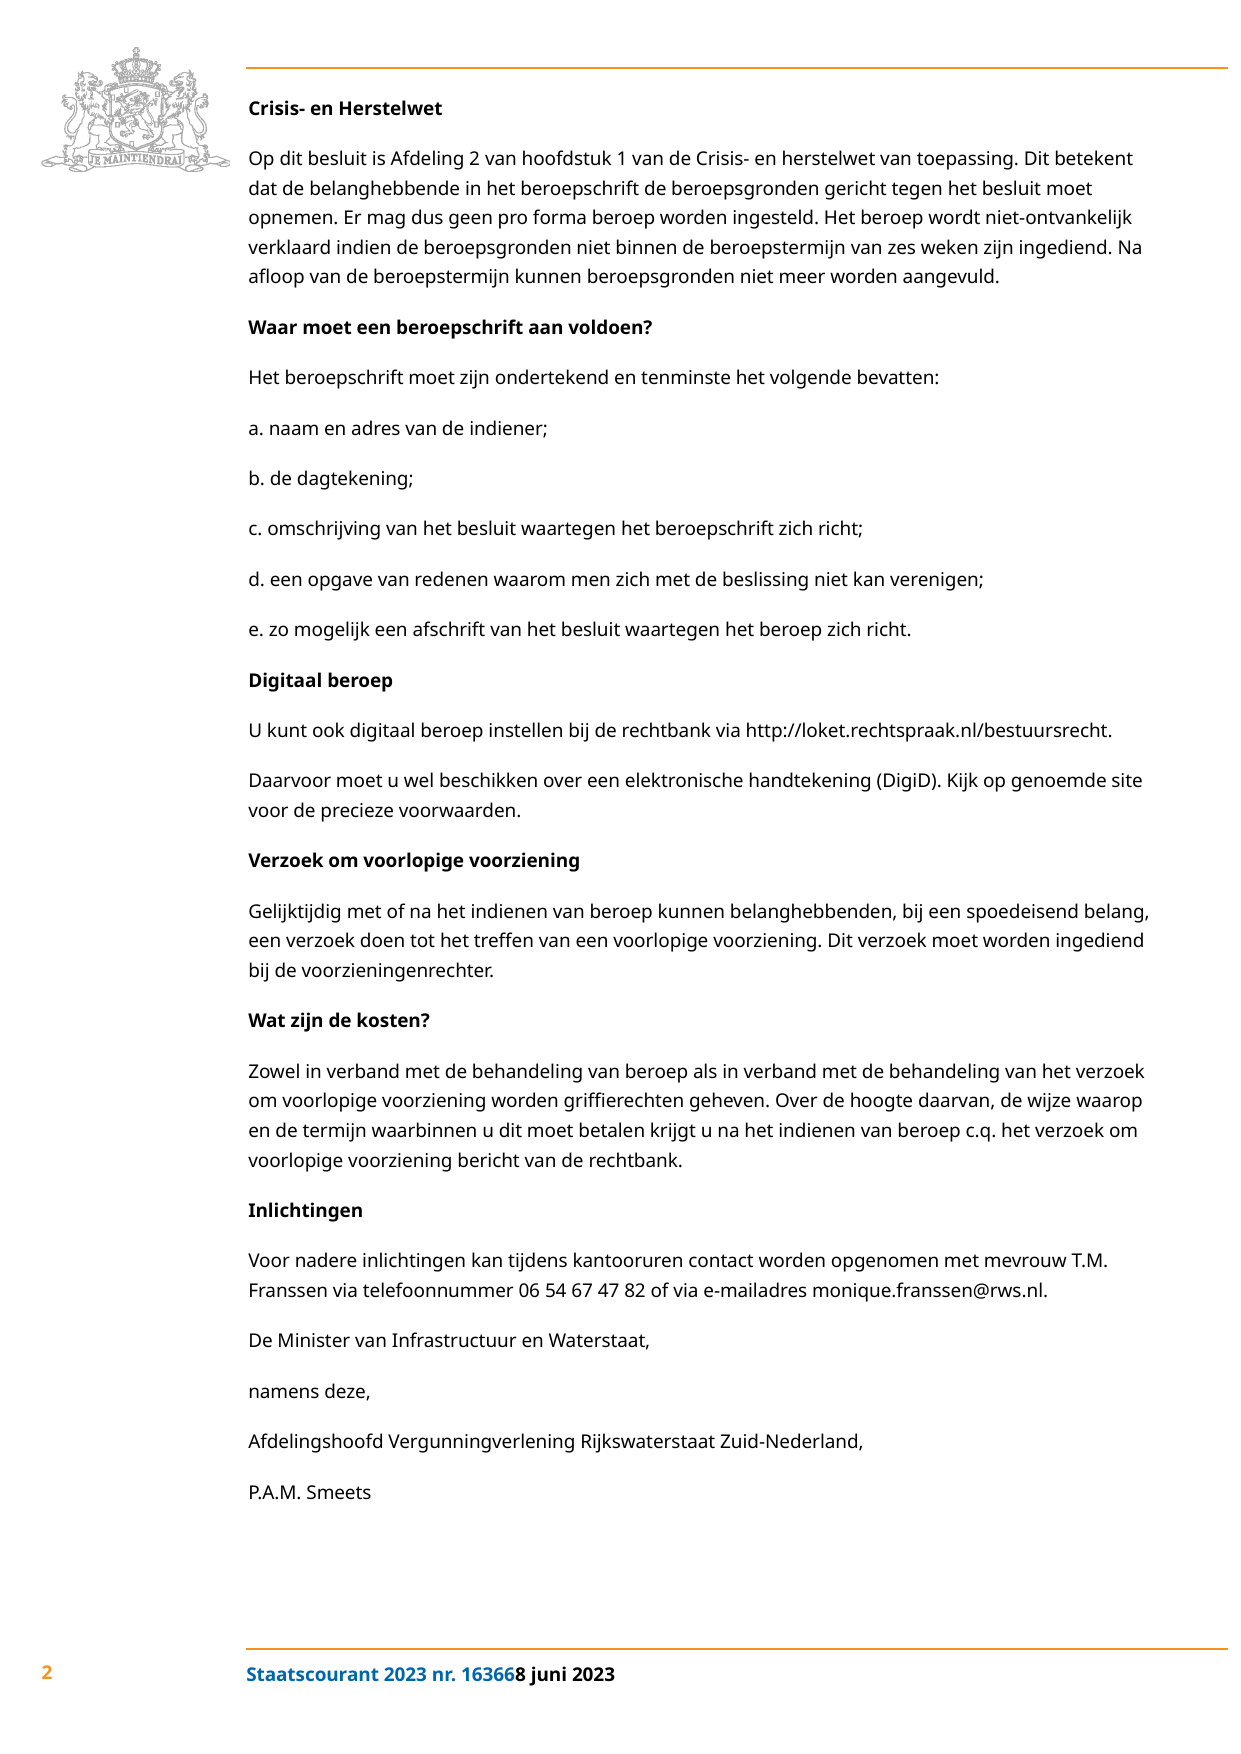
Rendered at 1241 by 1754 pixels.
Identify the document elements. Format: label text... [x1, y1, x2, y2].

text U kunt ook digitaal beroep instellen bij de rechtbank via http://loket.rechtspraak.nl/bestuursrecht. [248, 717, 1152, 743]
text c. omschrijving van het besluit waartegen het beroepschrift zich richt; [248, 516, 1152, 541]
text Voor nadere inlichtingen kan tijdens kantooruren contact worden opgenomen met mevrouw T.M. Franssen via telefoonnummer 06 54 67 47 82 of via e-mailadres monique.franssen@rws.nl. [248, 1248, 1152, 1303]
text Digitaal beroep [248, 667, 1152, 693]
text Op dit besluit is Afdeling 2 van hoofdstuk 1 van de Crisis- en herstelwet van toepassing. Dit betekent dat de belanghebbende in het beroepschrift de beroepsgronden gericht tegen het besluit moet opnemen. Er mag dus geen pro forma beroep worden ingesteld. Het beroep wordt niet-ontvankelijk verklaard indien de beroepsgronden niet binnen de beroepstermijn van zes weken zijn ingediend. Na afloop van de beroepstermijn kunnen beroepsgronden niet meer worden aangevuld. [248, 145, 1152, 289]
text Inlichtingen [248, 1197, 1152, 1223]
picture [41, 47, 231, 172]
text Daarvoor moet u wel beschikken over een elektronische handtekening (DigiD). Kijk op genoemde site voor de precieze voorwaarden. [248, 768, 1152, 823]
text Gelijktijdig met of na het indienen van beroep kunnen belanghebbenden, bij een spoedeisend belang, een verzoek doen tot het treffen van een voorlopige voorziening. Dit verzoek moet worden ingediend bij de voorzieningenrechter. [248, 898, 1152, 983]
text namens deze, [248, 1378, 1152, 1404]
text Wat zijn de kosten? [248, 1008, 1152, 1033]
text Afdelingshoofd Vergunningverlening Rijkswaterstaat Zuid-Nederland, [248, 1428, 1152, 1454]
text e. zo mogelijk een afschrift van het besluit waartegen het beroep zich richt. [248, 616, 1152, 642]
text Verzoek om voorlopige voorziening [248, 848, 1152, 873]
text Waar moet een beroepschrift aan voldoen? [248, 314, 1152, 340]
text a. naam en adres van de indiener; [248, 415, 1152, 441]
text De Minister van Infrastructuur en Waterstaat, [248, 1328, 1152, 1353]
text Crisis- en Herstelwet [248, 95, 1152, 121]
text b. de dagtekening; [248, 465, 1152, 491]
text Het beroepschrift moet zijn ondertekend en tenminste het volgende bevatten: [248, 364, 1152, 390]
text d. een opgave van redenen waarom men zich met de beslissing niet kan verenigen; [248, 566, 1152, 592]
text P.A.M. Smeets [248, 1479, 1152, 1505]
text Zowel in verband met de behandeling van beroep als in verband met de behandeling van het verzoek om voorlopige voorziening worden griffierechten geheven. Over de hoogte daarvan, de wijze waarop en de termijn waarbinnen u dit moet betalen krijgt u na het indienen van beroep c.q. het verzoek om voorlopige voorziening bericht van de rechtbank. [248, 1058, 1152, 1173]
